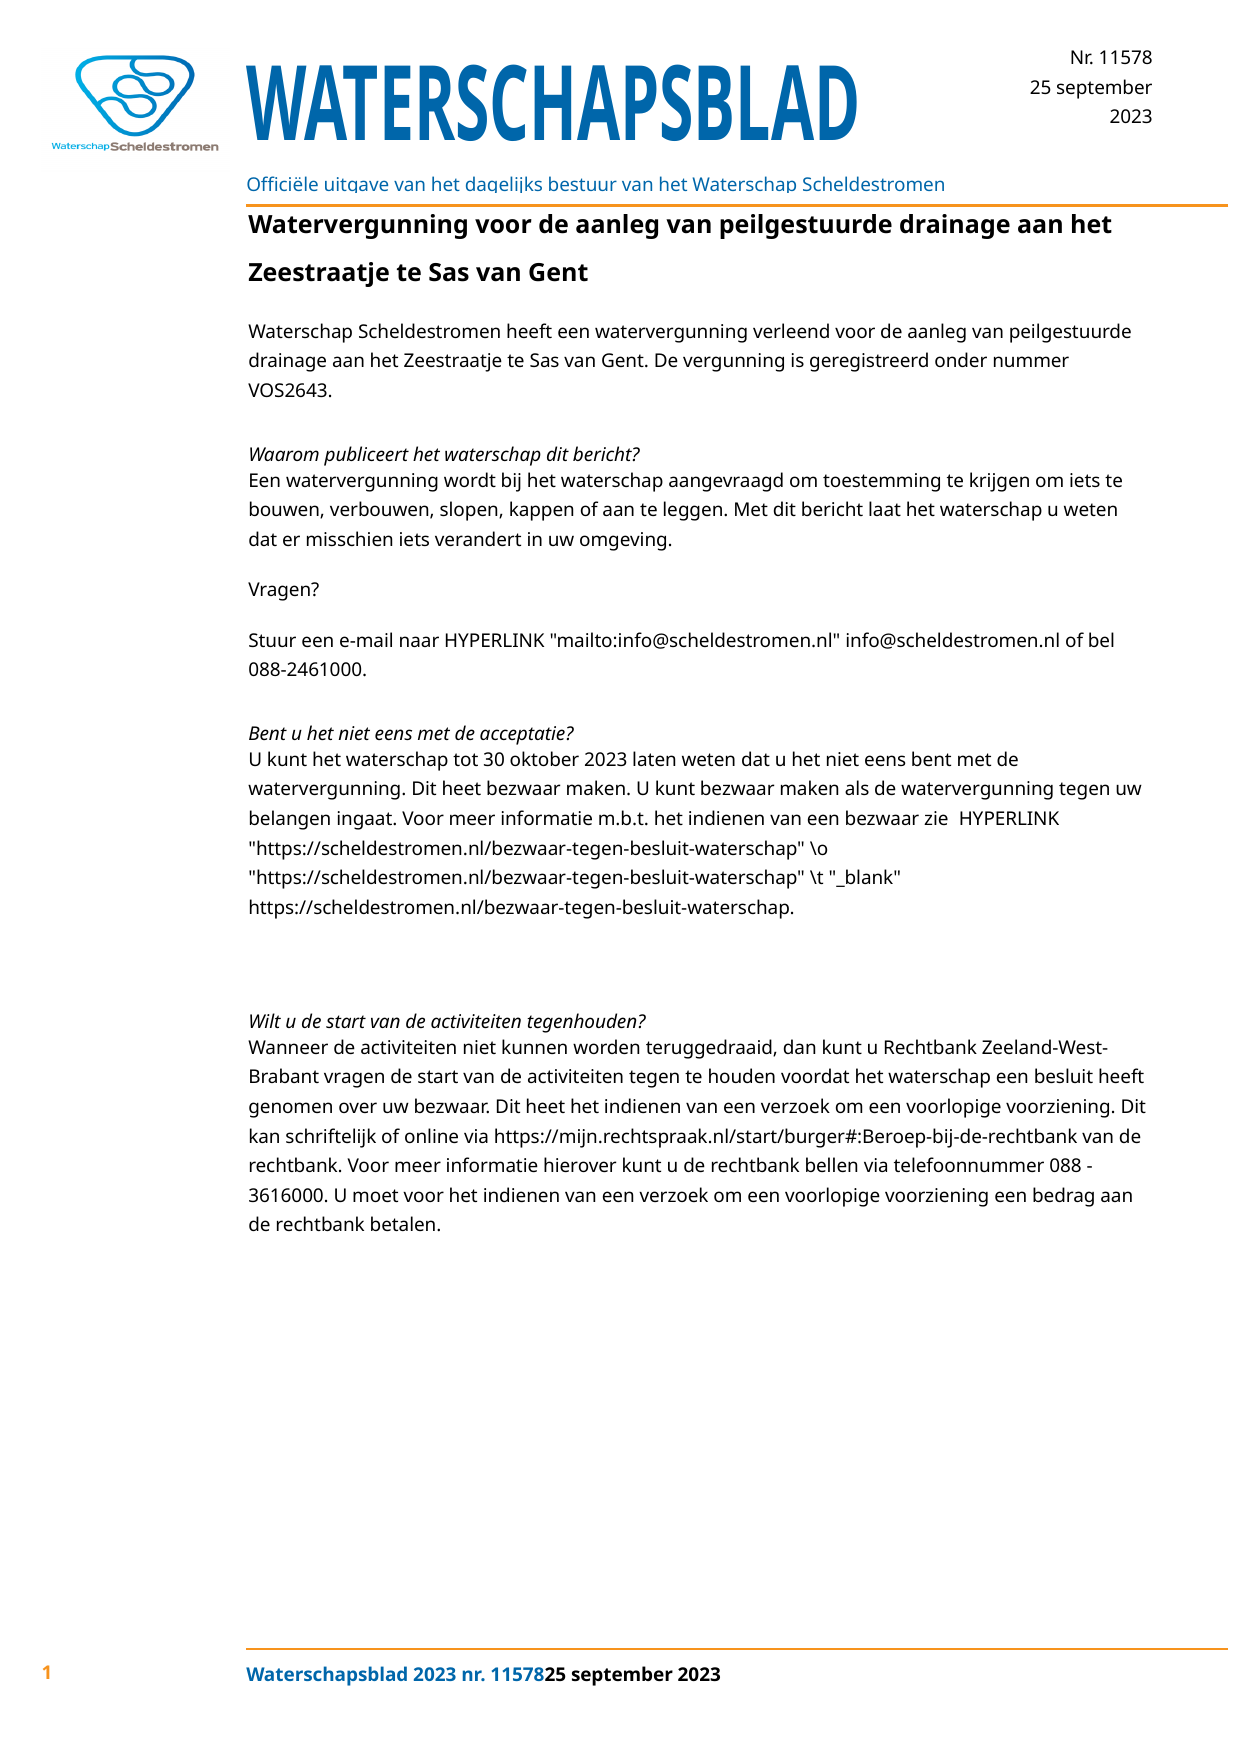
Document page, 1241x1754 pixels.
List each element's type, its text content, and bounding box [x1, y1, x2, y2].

text Wilt u de start van de activiteiten tegenhouden? [248, 1008, 1152, 1034]
text Watervergunning voor de aanleg van peilgestuurde drainage aan het Zeestraatje te Sas van Gent [248, 207, 1152, 288]
text U kunt het waterschap tot 30 oktober 2023 laten weten dat u het niet eens bent met de watervergunning. Dit heet bezwaar maken. U kunt bezwaar maken als de watervergunning tegen uw belangen ingaat. Voor meer informatie m.b.t. het indienen van een bezwaar zie HYPERLINK "https://scheldestromen.nl/bezwaar-tegen-besluit-waterschap" \o "https://scheldestromen.nl/bezwaar-tegen-besluit-waterschap" \t "_blank" https://scheldestromen.nl/bezwaar-tegen-besluit-waterschap. [248, 746, 1152, 920]
text Waarom publiceert het waterschap dit bericht? [248, 441, 1152, 467]
text Wanneer de activiteiten niet kunnen worden teruggedraaid, dan kunt u Rechtbank Zeeland-West-Brabant vragen de start van de activiteiten tegen te houden voordat het waterschap een besluit heeft genomen over uw bezwaar. Dit heet het indienen van een verzoek om een voorlopige voorziening. Dit kan schriftelijk of online via https://mijn.rechtspraak.nl/start/burger#:Beroep-bij-de-rechtbank van de rechtbank. Voor meer informatie hierover kunt u de rechtbank bellen via telefoonnummer 088 - 3616000. U moet voor het indienen van een verzoek om een voorlopige voorziening een bedrag aan de rechtbank betalen. [248, 1034, 1152, 1237]
picture [41, 47, 231, 172]
text Stuur een e-mail naar HYPERLINK "mailto:info@scheldestromen.nl" info@scheldestromen.nl of bel 088-2461000. [248, 627, 1152, 682]
text Waterschap Scheldestromen heeft een watervergunning verleend voor de aanleg van peilgestuurde drainage aan het Zeestraatje te Sas van Gent. De vergunning is geregistreerd onder nummer VOS2643. [248, 318, 1152, 403]
text Bent u het niet eens met de acceptatie? [248, 720, 1152, 746]
text Vragen? [248, 576, 1152, 602]
text Een watervergunning wordt bij het waterschap aangevraagd om toestemming te krijgen om iets te bouwen, verbouwen, slopen, kappen of aan te leggen. Met dit bericht laat het waterschap u weten dat er misschien iets verandert in uw omgeving. [248, 467, 1152, 552]
